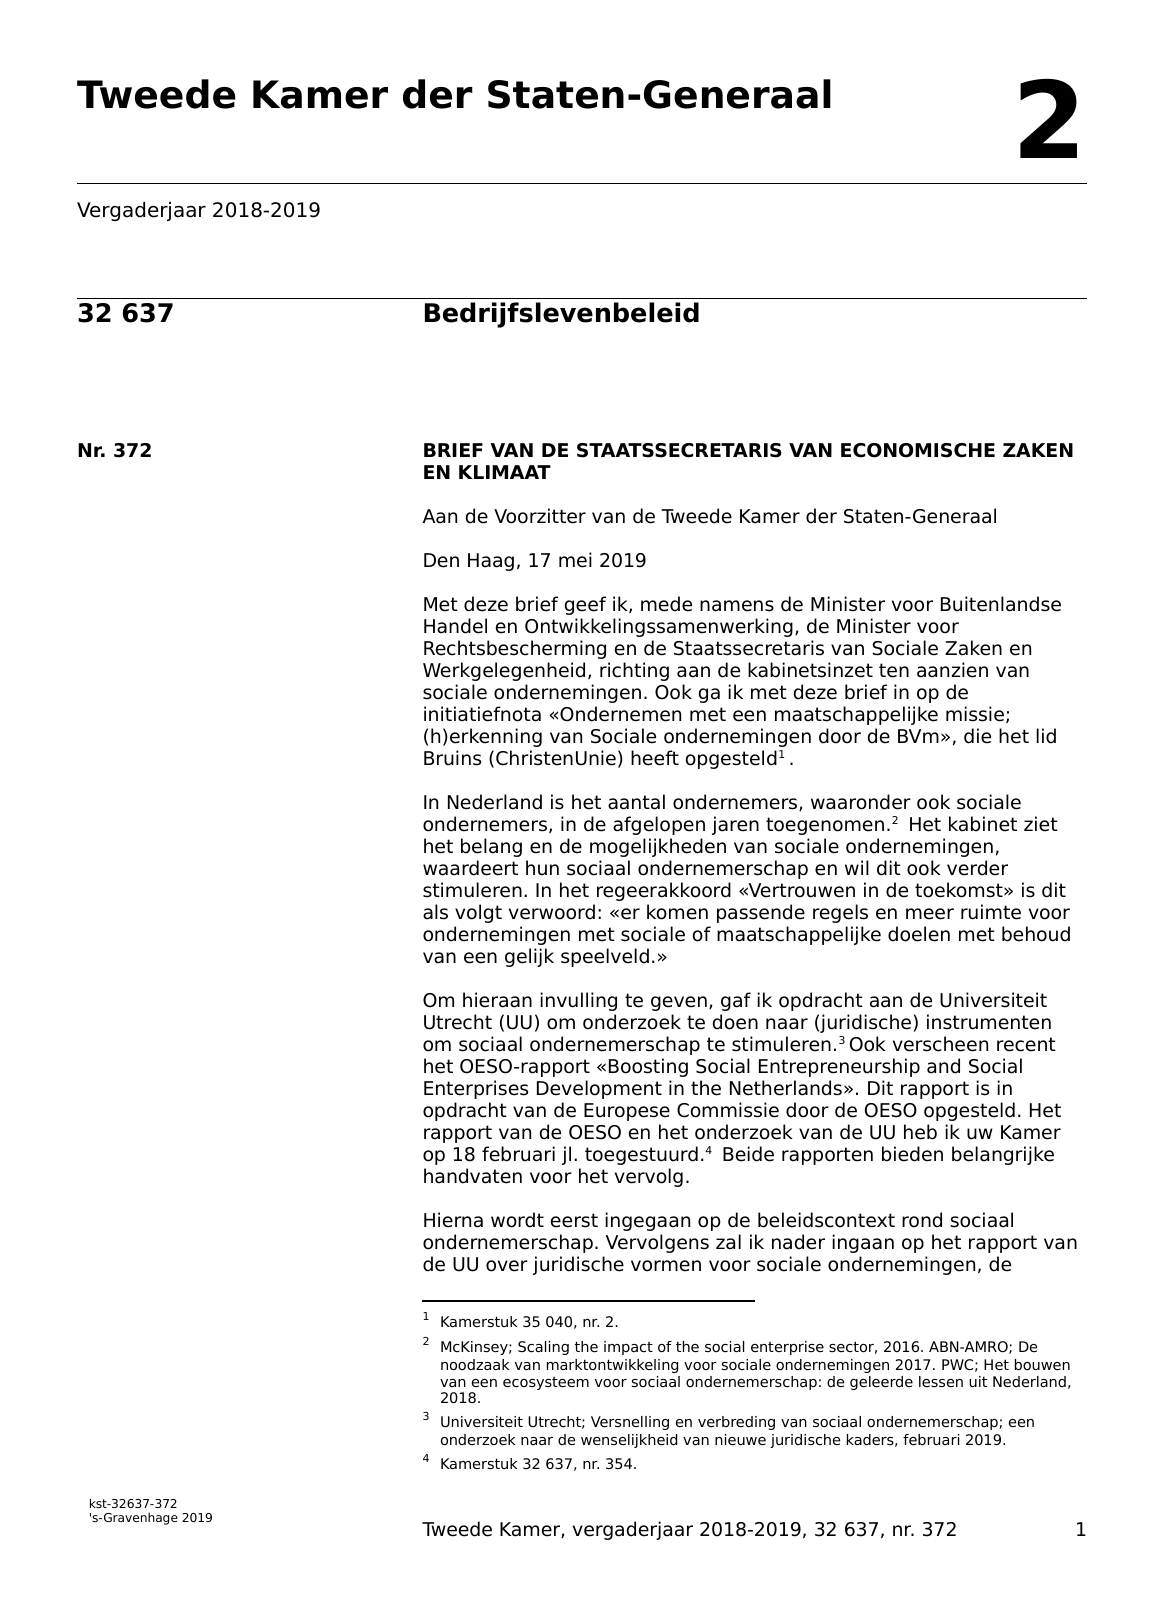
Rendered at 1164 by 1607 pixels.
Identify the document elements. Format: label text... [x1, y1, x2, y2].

text kst-32637-372 [88, 1497, 323, 1511]
subtitle 32 637 Bedrijfslevenbeleid [77, 299, 1087, 329]
text McKinsey; Scaling the impact of the social enterprise sector, 2016. ABN-AMRO; De noodzaak van marktontwikkeling voor sociale ondernemingen 2017. PWC; Het bouwen van een ecosysteem voor sociaal ondernemerschap: de geleerde lessen uit Nederland, 2018. [422, 1335, 1087, 1407]
text Den Haag, 17 mei 2019 [422, 550, 1087, 572]
subtitle Nr. 372 BRIEF VAN DE STAATSSECRETARIS VAN ECONOMISCHE ZAKEN EN KLIMAAT [77, 440, 1087, 484]
text Kamerstuk 35 040, nr. 2. [422, 1310, 1087, 1332]
text Met deze brief geef ik, mede namens de Minister voor Buitenlandse Handel en Ontwikkelingssamenwerking, de Minister voor Rechtsbescherming en de Staatssecretaris van Sociale Zaken en Werkgelegenheid, richting aan de kabinetsinzet ten aanzien van sociale ondernemingen. Ook ga ik met deze brief in op de initiatiefnota «Ondernemen met een maatschappelijke missie; (h)erkenning van Sociale ondernemingen door de BVm», die het lid Bruins (ChristenUnie) heeft opgesteld. [422, 594, 1087, 770]
text Aan de Voorzitter van de Tweede Kamer der Staten-Generaal [422, 506, 1087, 528]
text Hierna wordt eerst ingegaan op de beleidscontext rond sociaal ondernemerschap. Vervolgens zal ik nader ingaan op het rapport van de UU over juridische vormen voor sociale ondernemingen, de [422, 1210, 1087, 1276]
text Universiteit Utrecht; Versnelling en verbreding van sociaal ondernemerschap; een onderzoek naar de wenselijkheid van nieuwe juridische kaders, februari 2019. [422, 1410, 1087, 1449]
text 's-Gravenhage 2019 [88, 1511, 323, 1525]
text Om hieraan invulling te geven, gaf ik opdracht aan de Universiteit Utrecht (UU) om onderzoek te doen naar (juridische) instrumenten om sociaal ondernemerschap te stimuleren.Ook verscheen recent het OESO-rapport «Boosting Social Entrepreneurship and Social Enterprises Development in the Netherlands». Dit rapport is in opdracht van de Europese Commissie door de OESO opgesteld. Het rapport van de OESO en het onderzoek van de UU heb ik uw Kamer op 18 februari jl. toegestuurd. Beide rapporten bieden belangrijke handvaten voor het vervolg. [422, 990, 1087, 1188]
table_header Tweede Kamer der Staten-Generaal [77, 59, 886, 183]
text Kamerstuk 32 637, nr. 354. [422, 1452, 1087, 1474]
table_header 2 [886, 59, 1087, 183]
text In Nederland is het aantal ondernemers, waaronder ook sociale ondernemers, in de afgelopen jaren toegenomen. Het kabinet ziet het belang en de mogelijkheden van sociale ondernemingen, waardeert hun sociaal ondernemerschap en wil dit ook verder stimuleren. In het regeerakkoord «Vertrouwen in de toekomst» is dit als volgt verwoord: «er komen passende regels en meer ruimte voor ondernemingen met sociale of maatschappelijke doelen met behoud van een gelijk speelveld.» [422, 792, 1087, 968]
table_cell Vergaderjaar 2018-2019 [77, 184, 1087, 298]
